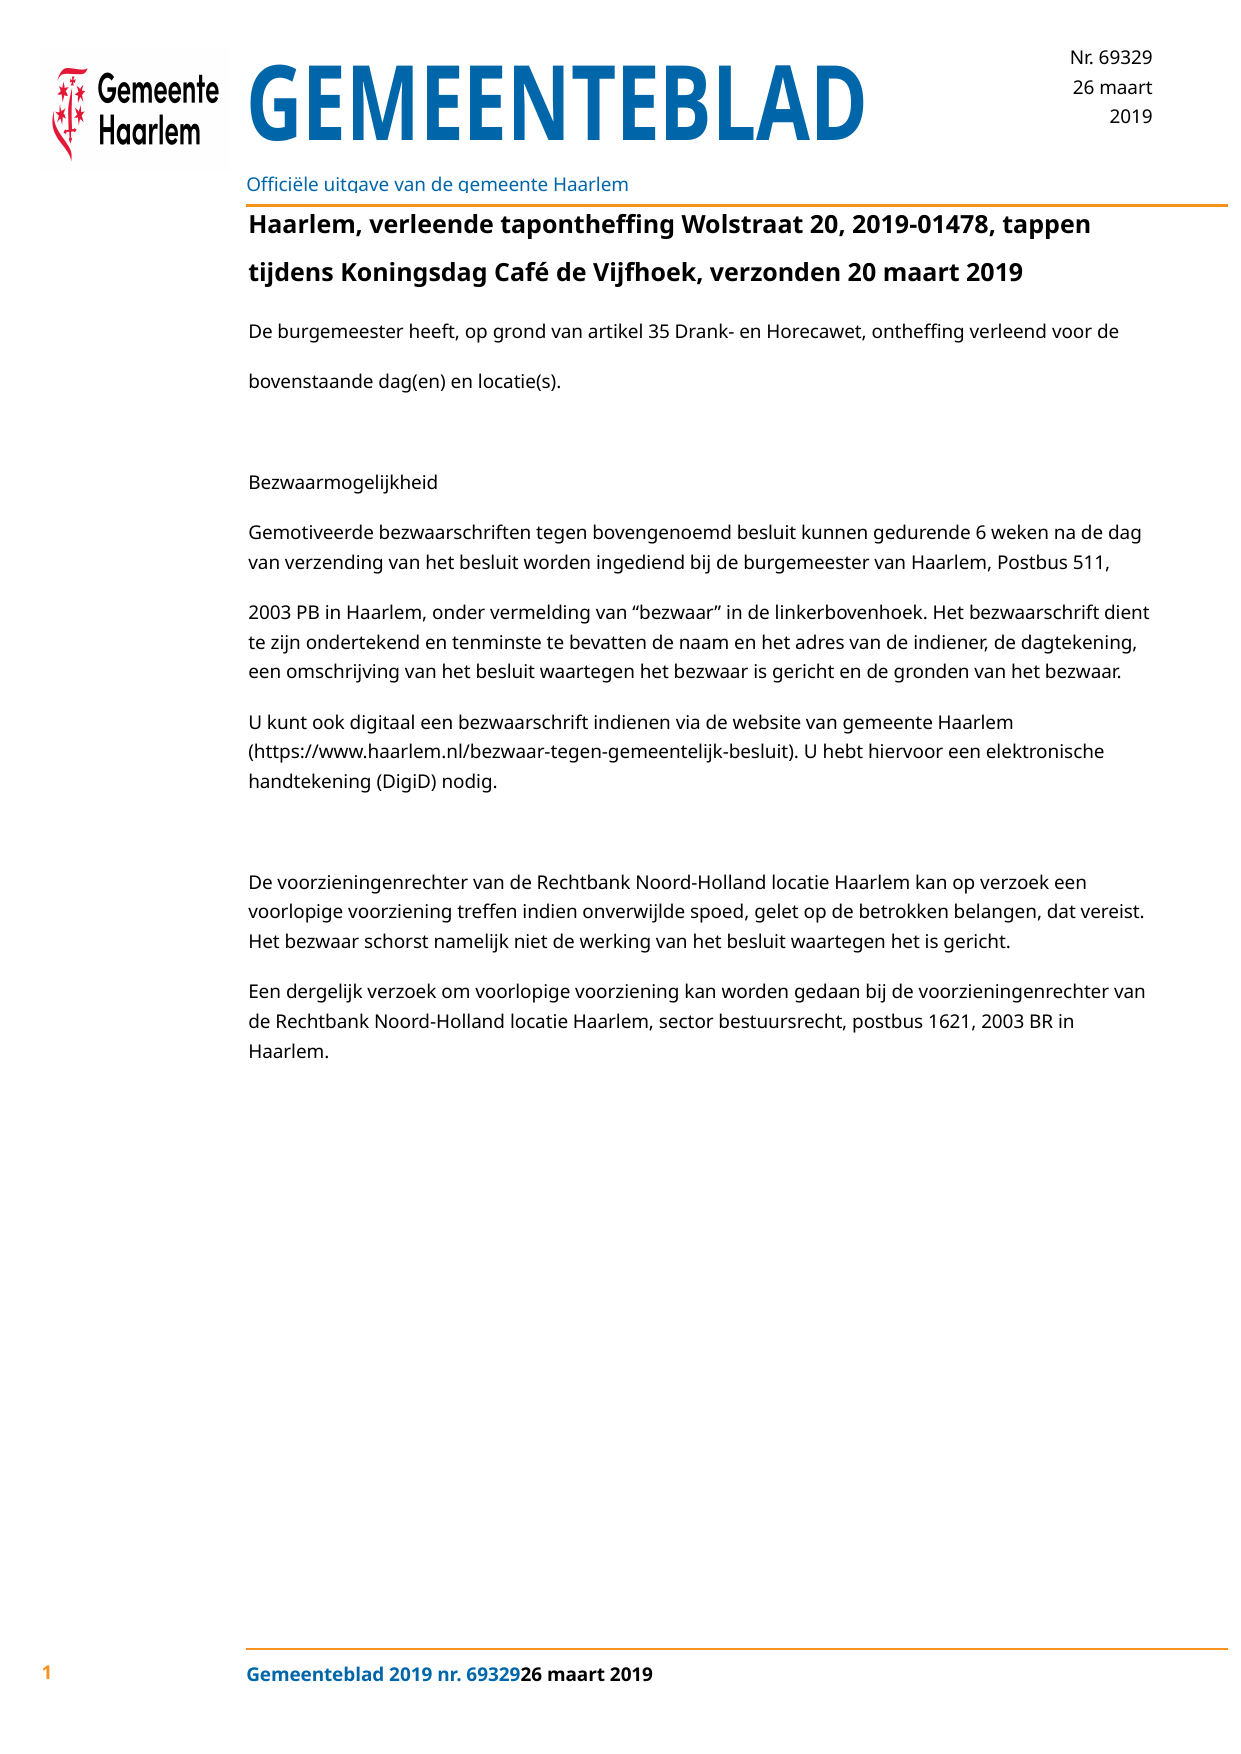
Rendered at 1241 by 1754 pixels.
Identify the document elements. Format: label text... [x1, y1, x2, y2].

picture [41, 47, 231, 172]
text Bezwaarmogelijkheid [248, 469, 1152, 495]
text Gemotiveerde bezwaarschriften tegen bovengenoemd besluit kunnen gedurende 6 weken na de dag van verzending van het besluit worden ingediend bij de burgemeester van Haarlem, Postbus 511, [248, 519, 1152, 575]
text bovenstaande dag(en) en locatie(s). [248, 368, 1152, 394]
text Haarlem, verleende tapontheffing Wolstraat 20, 2019-01478, tappen tijdens Koningsdag Café de Vijfhoek, verzonden 20 maart 2019 [248, 207, 1152, 288]
text De burgemeester heeft, op grond van artikel 35 Drank- en Horecawet, ontheffing verleend voor de [248, 318, 1152, 344]
text Een dergelijk verzoek om voorlopige voorziening kan worden gedaan bij de voorzieningenrechter van de Rechtbank Noord-Holland locatie Haarlem, sector bestuursrecht, postbus 1621, 2003 BR in Haarlem. [248, 979, 1152, 1064]
text De voorzieningenrechter van de Rechtbank Noord-Holland locatie Haarlem kan op verzoek een voorlopige voorziening treffen indien onverwijlde spoed, gelet op de betrokken belangen, dat vereist. Het bezwaar schorst namelijk niet de werking van het besluit waartegen het is gericht. [248, 869, 1152, 954]
text U kunt ook digitaal een bezwaarschrift indienen via de website van gemeente Haarlem (https://www.haarlem.nl/bezwaar-tegen-gemeentelijk-besluit). U hebt hiervoor een elektronische handtekening (DigiD) nodig. [248, 709, 1152, 794]
text 2003 PB in Haarlem, onder vermelding van “bezwaar” in de linkerbovenhoek. Het bezwaarschrift dient te zijn ondertekend en tenminste te bevatten de naam en het adres van de indiener, de dagtekening, een omschrijving van het besluit waartegen het bezwaar is gericht en de gronden van het bezwaar. [248, 599, 1152, 684]
